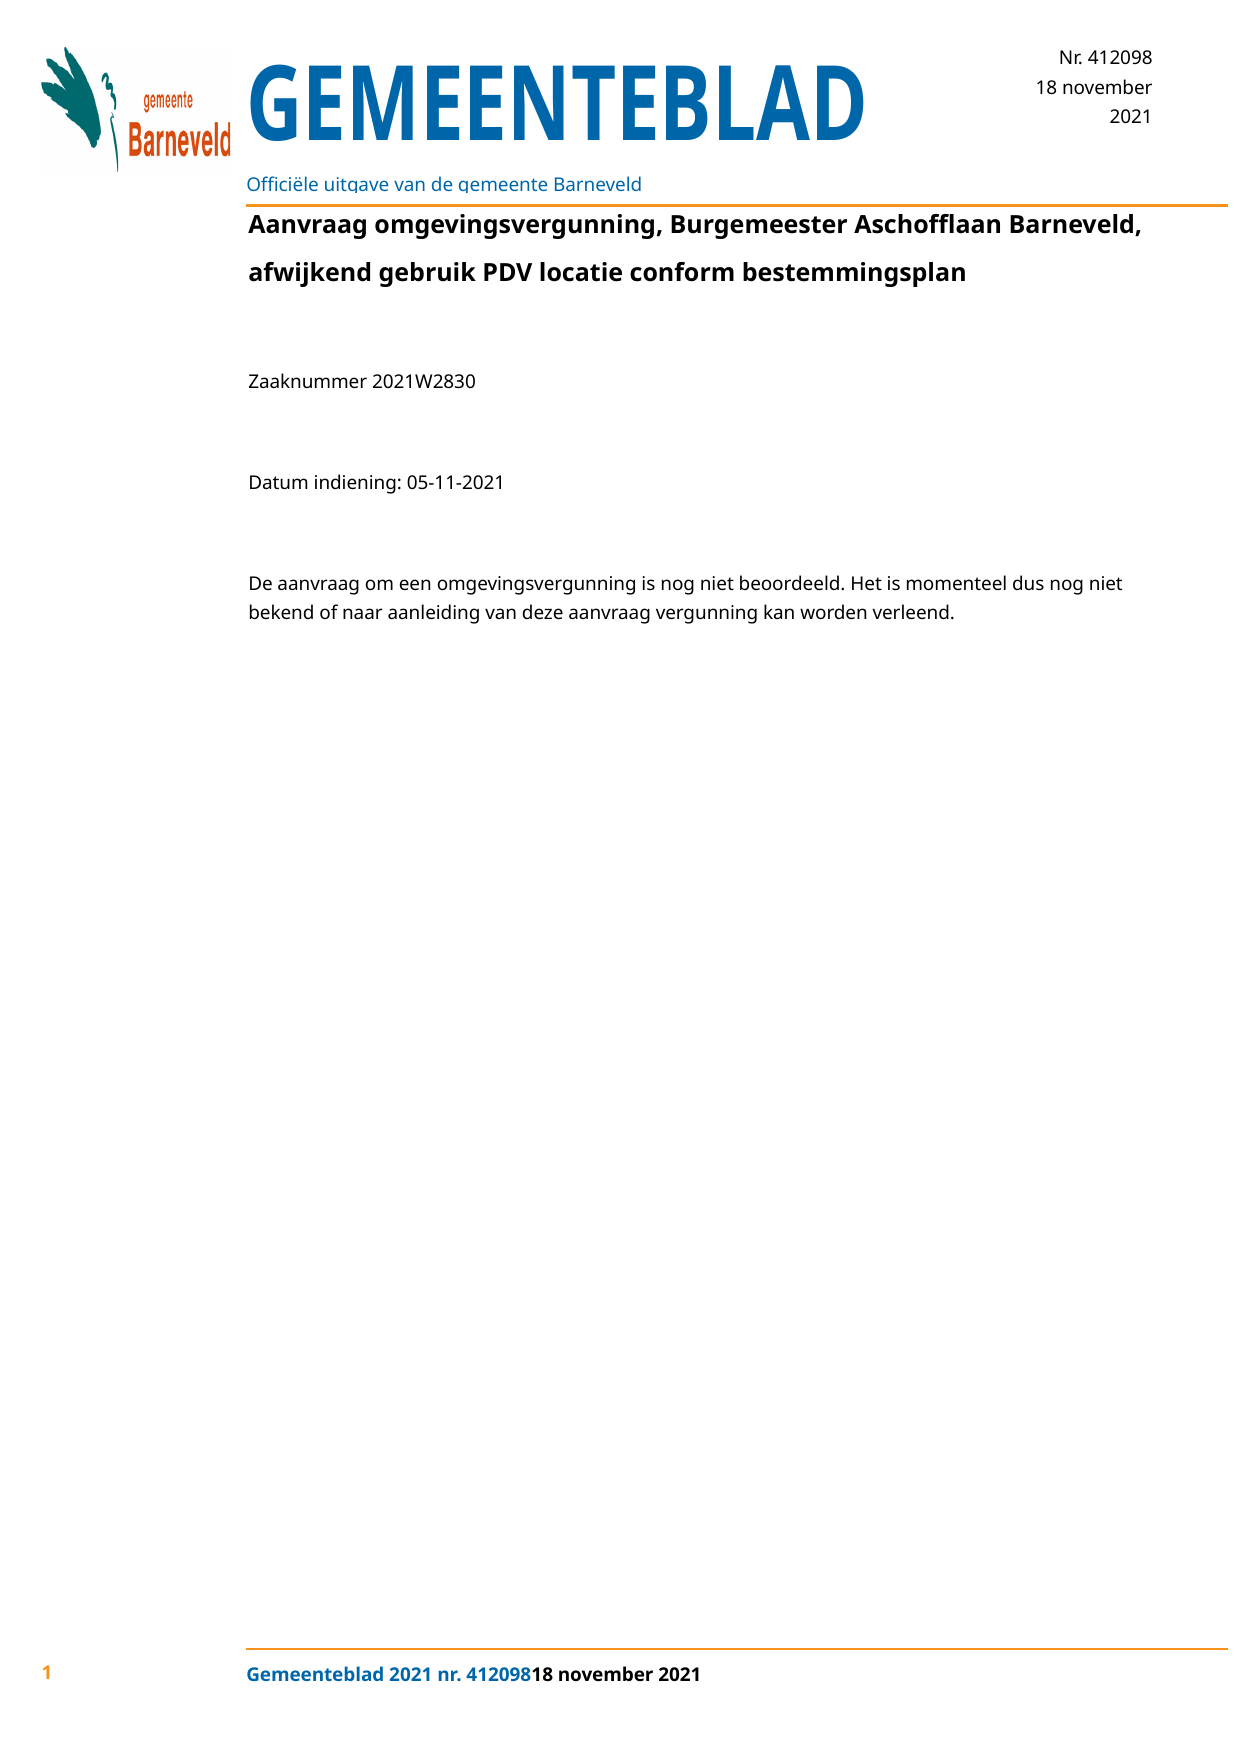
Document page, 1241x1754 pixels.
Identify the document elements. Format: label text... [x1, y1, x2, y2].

text De aanvraag om een omgevingsvergunning is nog niet beoordeeld. Het is momenteel dus nog niet bekend of naar aanleiding van deze aanvraag vergunning kan worden verleend. [248, 570, 1152, 625]
text Aanvraag omgevingsvergunning, Burgemeester Aschofflaan Barneveld, afwijkend gebruik PDV locatie conform bestemmingsplan [248, 207, 1152, 288]
text Datum indiening: 05-11-2021 [248, 469, 1152, 495]
text Zaaknummer 2021W2830 [248, 368, 1152, 394]
picture [41, 47, 231, 172]
